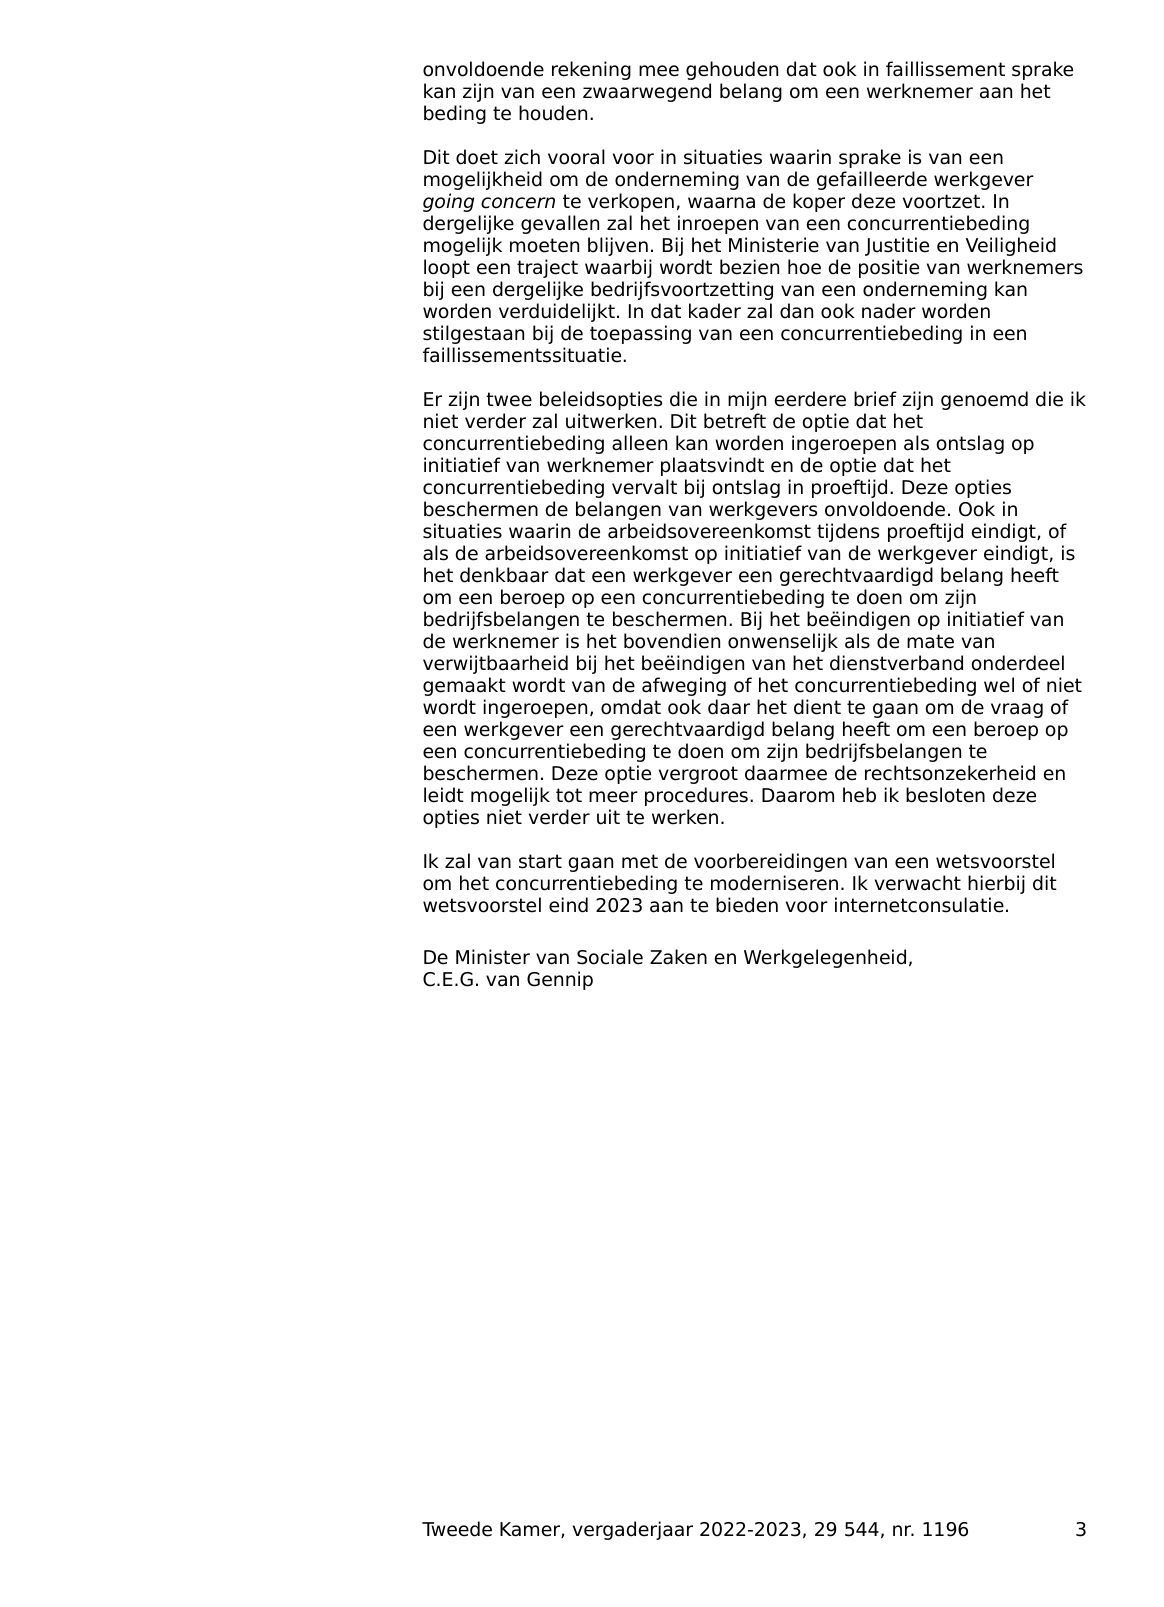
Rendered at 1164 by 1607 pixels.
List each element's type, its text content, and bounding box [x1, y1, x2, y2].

text Ik zal van start gaan met de voorbereidingen van een wetsvoorstel om het concurrentiebeding te moderniseren. Ik verwacht hierbij dit wetsvoorstel eind 2023 aan te bieden voor internetconsulatie. [422, 851, 1087, 917]
text De Minister van Sociale Zaken en Werkgelegenheid, C.E.G. van Gennip [422, 947, 1087, 991]
text onvoldoende rekening mee gehouden dat ook in faillissement sprake kan zijn van een zwaarwegend belang om een werknemer aan het beding te houden. [422, 59, 1087, 125]
text Er zijn twee beleidsopties die in mijn eerdere brief zijn genoemd die ik niet verder zal uitwerken. Dit betreft de optie dat het concurrentiebeding alleen kan worden ingeroepen als ontslag op initiatief van werknemer plaatsvindt en de optie dat het concurrentiebeding vervalt bij ontslag in proeftijd. Deze opties beschermen de belangen van werkgevers onvoldoende. Ook in situaties waarin de arbeidsovereenkomst tijdens proeftijd eindigt, of als de arbeidsovereenkomst op initiatief van de werkgever eindigt, is het denkbaar dat een werkgever een gerechtvaardigd belang heeft om een beroep op een concurrentiebeding te doen om zijn bedrijfsbelangen te beschermen. Bij het beëindigen op initiatief van de werknemer is het bovendien onwenselijk als de mate van verwijtbaarheid bij het beëindigen van het dienstverband onderdeel gemaakt wordt van de afweging of het concurrentiebeding wel of niet wordt ingeroepen, omdat ook daar het dient te gaan om de vraag of een werkgever een gerechtvaardigd belang heeft om een beroep op een concurrentiebeding te doen om zijn bedrijfsbelangen te beschermen. Deze optie vergroot daarmee de rechtsonzekerheid en leidt mogelijk tot meer procedures. Daarom heb ik besloten deze opties niet verder uit te werken. [422, 389, 1087, 829]
text Dit doet zich vooral voor in situaties waarin sprake is van een mogelijkheid om de onderneming van de gefailleerde werkgever going concern te verkopen, waarna de koper deze voortzet. In dergelijke gevallen zal het inroepen van een concurrentiebeding mogelijk moeten blijven. Bij het Ministerie van Justitie en Veiligheid loopt een traject waarbij wordt bezien hoe de positie van werknemers bij een dergelijke bedrijfsvoortzetting van een onderneming kan worden verduidelijkt. In dat kader zal dan ook nader worden stilgestaan bij de toepassing van een concurrentiebeding in een faillissementssituatie. [422, 147, 1087, 367]
